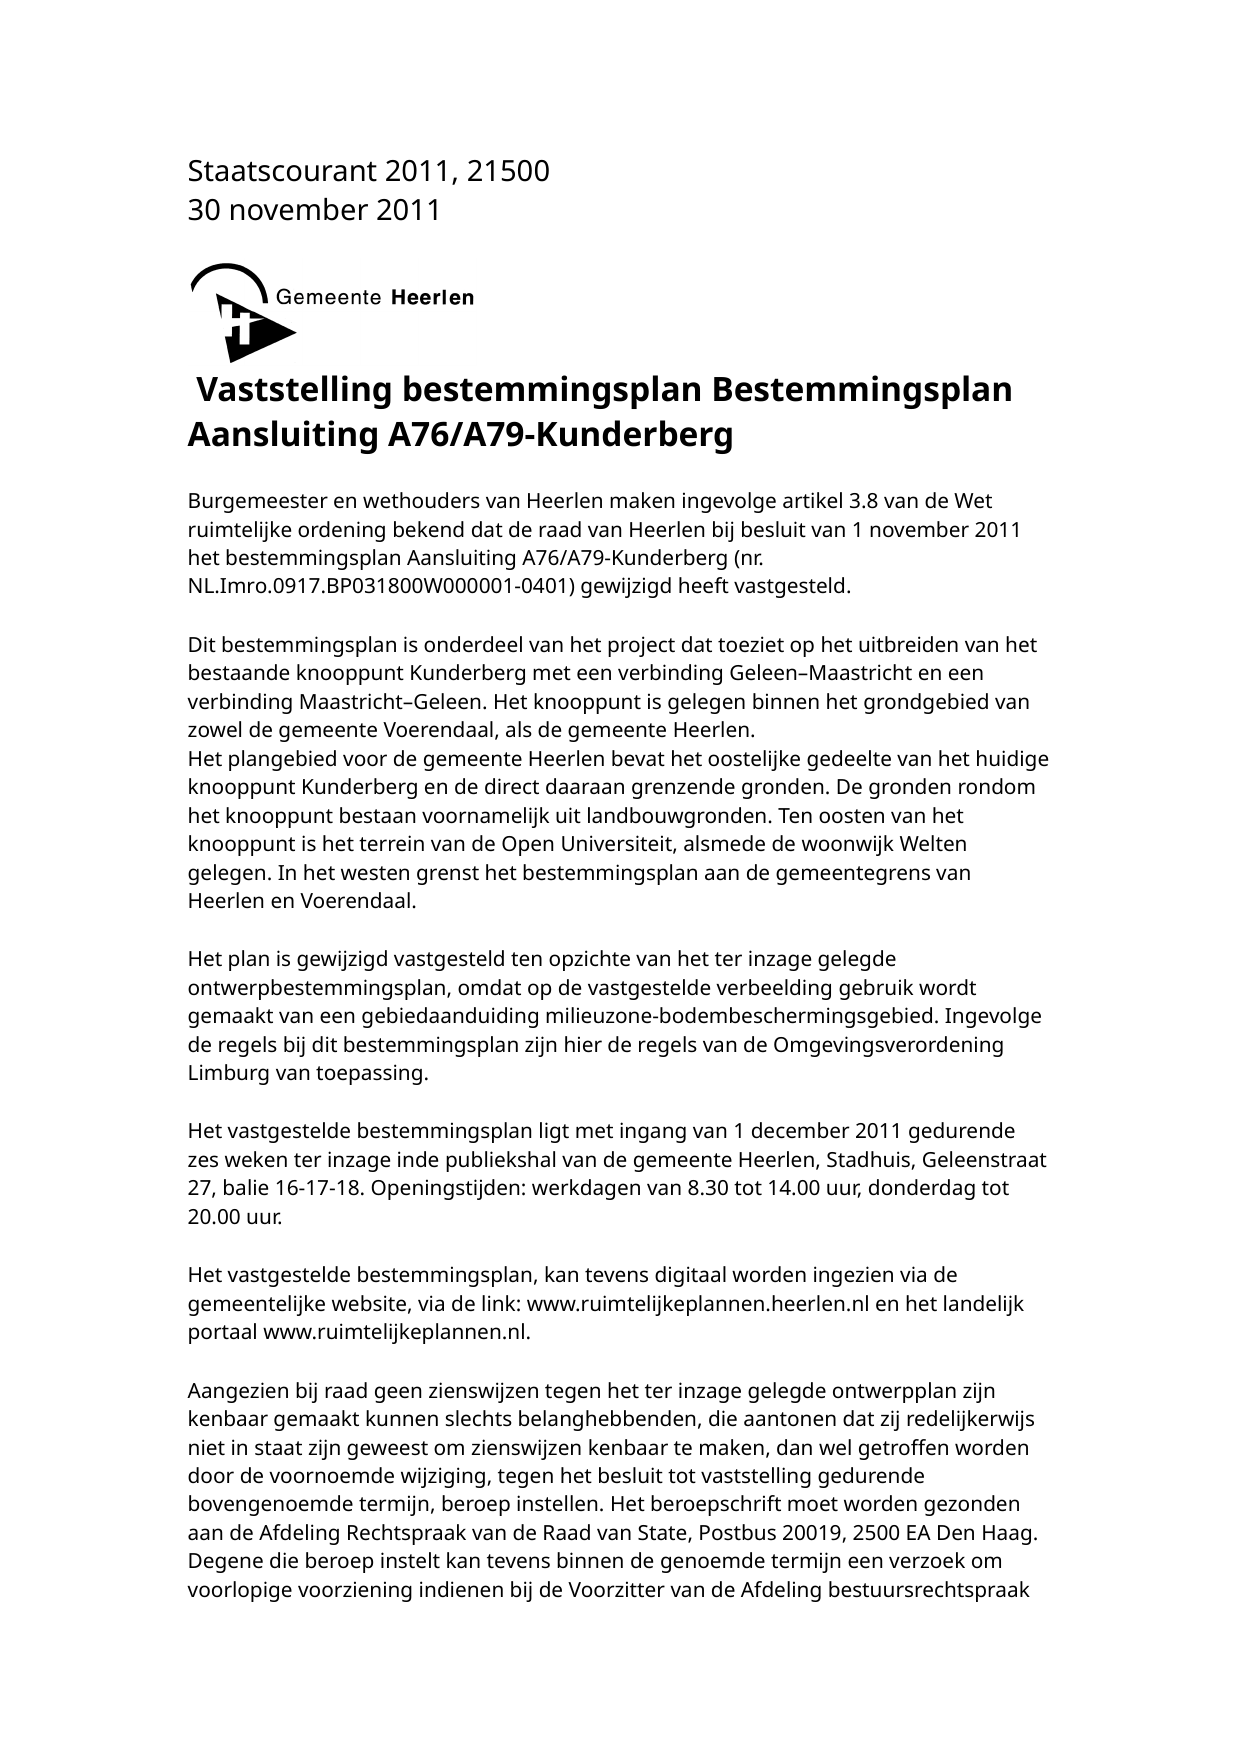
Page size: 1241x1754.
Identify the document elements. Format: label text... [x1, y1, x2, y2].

text Het vastgestelde bestemmingsplan ligt met ingang van 1 december 2011 gedurende zes weken ter inzage inde publiekshal van de gemeente Heerlen, Stadhuis, Geleenstraat 27, balie 16-17-18. Openingstijden: werkdagen van 8.30 tot 14.00 uur, donderdag tot 20.00 uur. [187, 1117, 1053, 1230]
text Het vastgestelde bestemmingsplan, kan tevens digitaal worden ingezien via de gemeentelijke website, via de link: www.ruimtelijkeplannen.heerlen.nl en het landelijk portaal www.ruimtelijkeplannen.nl. [187, 1260, 1053, 1346]
text Burgemeester en wethouders van Heerlen maken ingevolge artikel 3.8 van de Wet ruimtelijke ordening bekend dat de raad van Heerlen bij besluit van 1 november 2011 het bestemmingsplan Aansluiting A76/A79-Kunderberg (nr. NL.Imro.0917.BP031800W000001-0401) gewijzigd heeft vastgesteld. [187, 486, 1053, 600]
subtitle Vaststelling bestemmingsplan Bestemmingsplan Aansluiting A76/A79-Kunderberg [187, 271, 1053, 456]
text Het plan is gewijzigd vastgesteld ten opzichte van het ter inzage gelegde ontwerpbestemmingsplan, omdat op de vastgestelde verbeelding gebruik wordt gemaakt van een gebiedaanduiding milieuzone-bodembeschermingsgebied. Ingevolge de regels bij dit bestemmingsplan zijn hier de regels van de Omgevingsverordening Limburg van toepassing. [187, 944, 1053, 1087]
text Het plangebied voor de gemeente Heerlen bevat het oostelijke gedeelte van het huidige knooppunt Kunderberg en de direct daaraan grenzende gronden. De gronden rondom het knooppunt bestaan voornamelijk uit landbouwgronden. Ten oosten van het knooppunt is het terrein van de Open Universiteit, alsmede de woonwijk Welten gelegen. In het westen grenst het bestemmingsplan aan de gemeentegrens van Heerlen en Voerendaal. [187, 744, 1053, 914]
text Aangezien bij raad geen zienswijzen tegen het ter inzage gelegde ontwerpplan zijn kenbaar gemaakt kunnen slechts belanghebbenden, die aantonen dat zij redelijkerwijs niet in staat zijn geweest om zienswijzen kenbaar te maken, dan wel getroffen worden door de voornoemde wijziging, tegen het besluit tot vaststelling gedurende bovengenoemde termijn, beroep instellen. Het beroepschrift moet worden gezonden aan de Afdeling Rechtspraak van de Raad van State, Postbus 20019, 2500 EA Den Haag. Degene die beroep instelt kan tevens binnen de genoemde termijn een verzoek om voorlopige voorziening indienen bij de Voorzitter van de Afdeling bestuursrechtspraak [187, 1376, 1053, 1603]
text Staatscourant 2011, 21500 [187, 150, 1053, 190]
picture [187, 258, 477, 366]
text 30 november 2011 [187, 190, 1053, 229]
text Dit bestemmingsplan is onderdeel van het project dat toeziet op het uitbreiden van het bestaande knooppunt Kunderberg met een verbinding Geleen–Maastricht en een verbinding Maastricht–Geleen. Het knooppunt is gelegen binnen het grondgebied van zowel de gemeente Voerendaal, als de gemeente Heerlen. [187, 630, 1053, 744]
